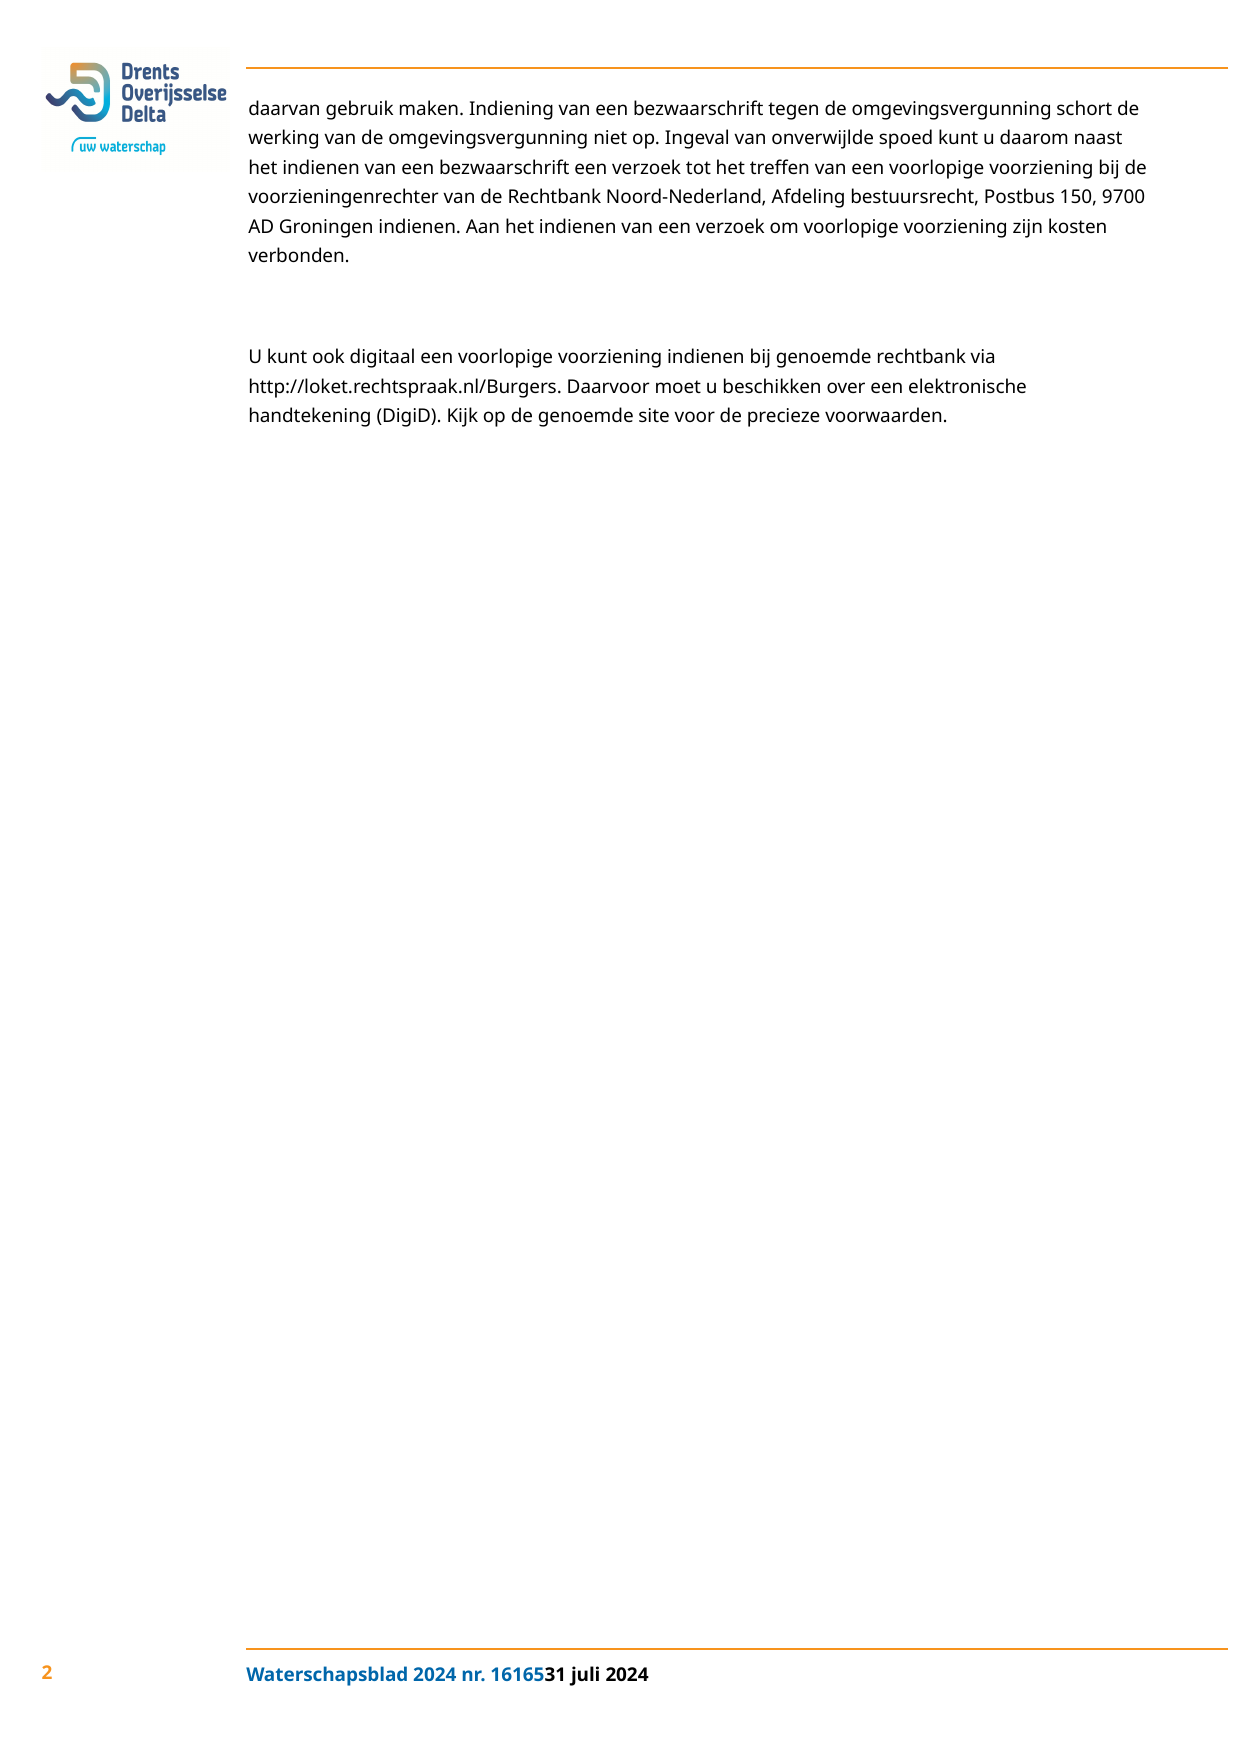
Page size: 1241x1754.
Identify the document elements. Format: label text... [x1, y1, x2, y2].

picture [41, 47, 231, 172]
text U kunt ook digitaal een voorlopige voorziening indienen bij genoemde rechtbank via http://loket.rechtspraak.nl/Burgers. Daarvoor moet u beschikken over een elektronische handtekening (DigiD). Kijk op de genoemde site voor de precieze voorwaarden. [248, 343, 1152, 428]
text daarvan gebruik maken. Indiening van een bezwaarschrift tegen de omgevingsvergunning schort de werking van de omgevingsvergunning niet op. Ingeval van onverwijlde spoed kunt u daarom naast het indienen van een bezwaarschrift een verzoek tot het treffen van een voorlopige voorziening bij de voorzieningenrechter van de Rechtbank Noord-Nederland, Afdeling bestuursrecht, Postbus 150, 9700 AD Groningen indienen. Aan het indienen van een verzoek om voorlopige voorziening zijn kosten verbonden. [248, 95, 1152, 268]
